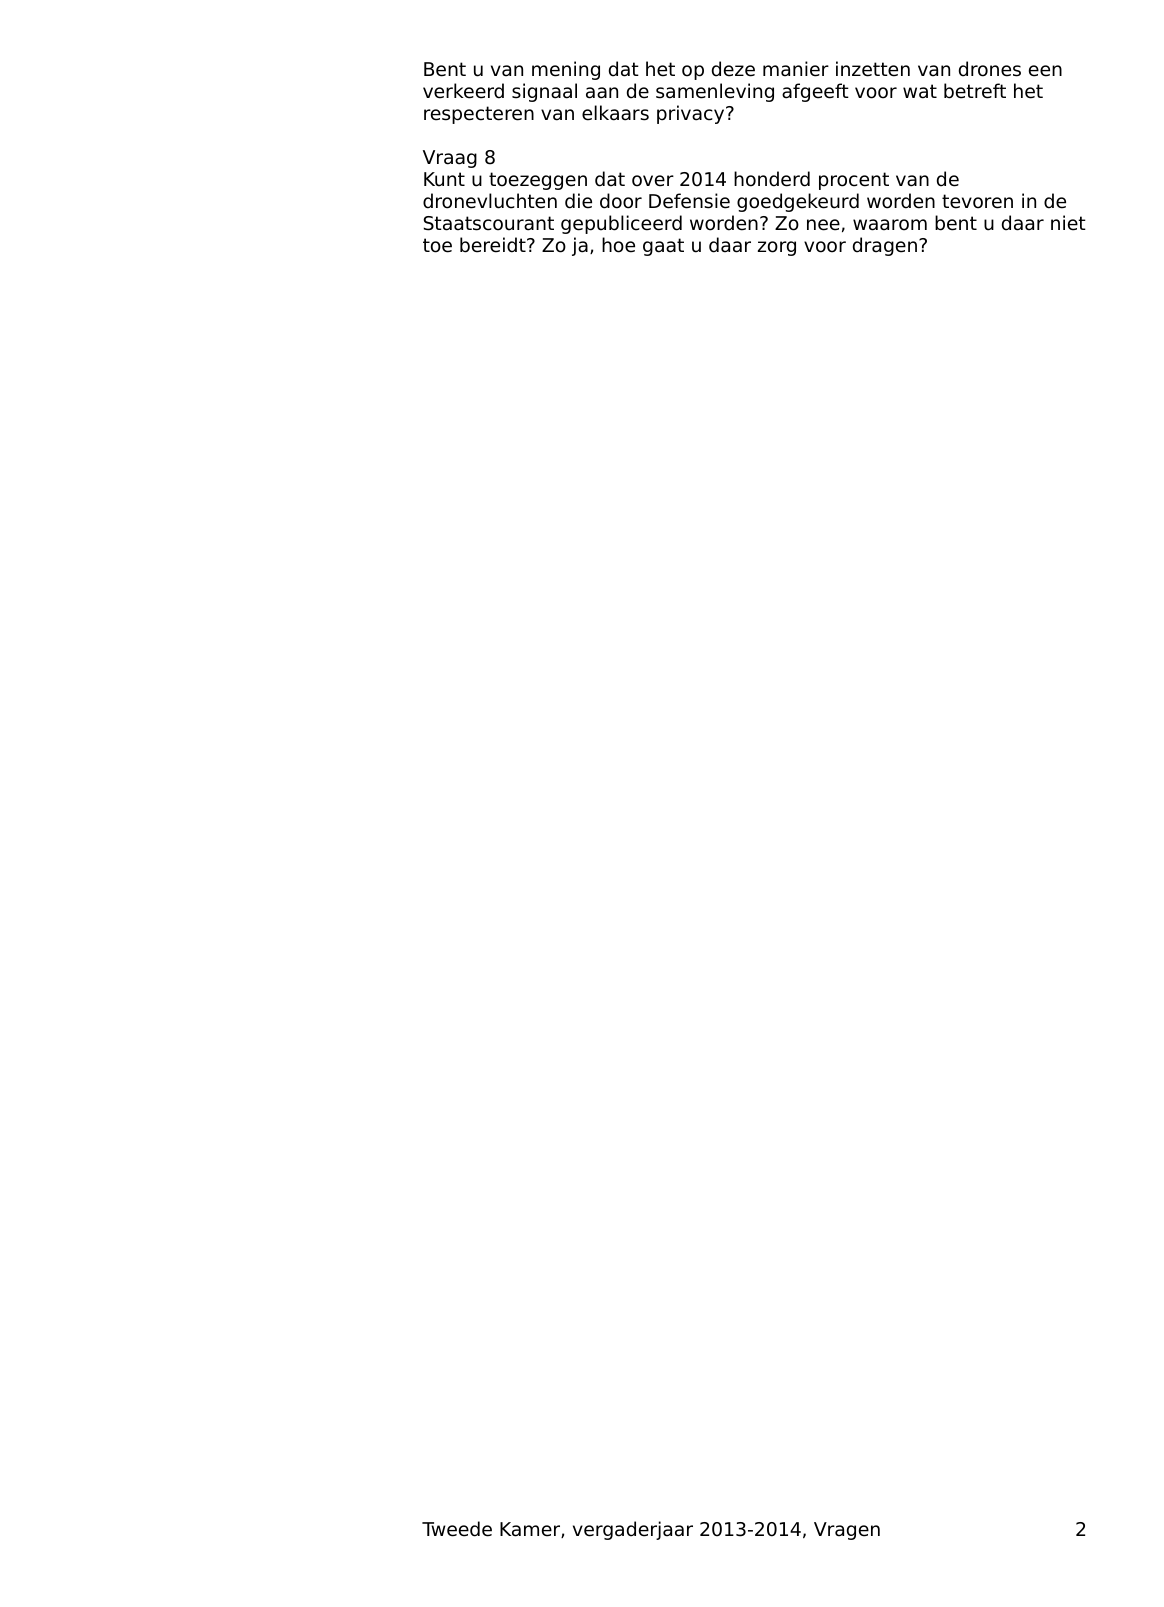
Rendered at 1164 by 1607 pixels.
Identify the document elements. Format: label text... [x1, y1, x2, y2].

text Bent u van mening dat het op deze manier inzetten van drones een verkeerd signaal aan de samenleving afgeeft voor wat betreft het respecteren van elkaars privacy? [422, 59, 1087, 125]
text Kunt u toezeggen dat over 2014 honderd procent van de dronevluchten die door Defensie goedgekeurd worden tevoren in de Staatscourant gepubliceerd worden? Zo nee, waarom bent u daar niet toe bereidt? Zo ja, hoe gaat u daar zorg voor dragen? [422, 169, 1087, 257]
text Vraag 8 [422, 147, 1087, 169]
